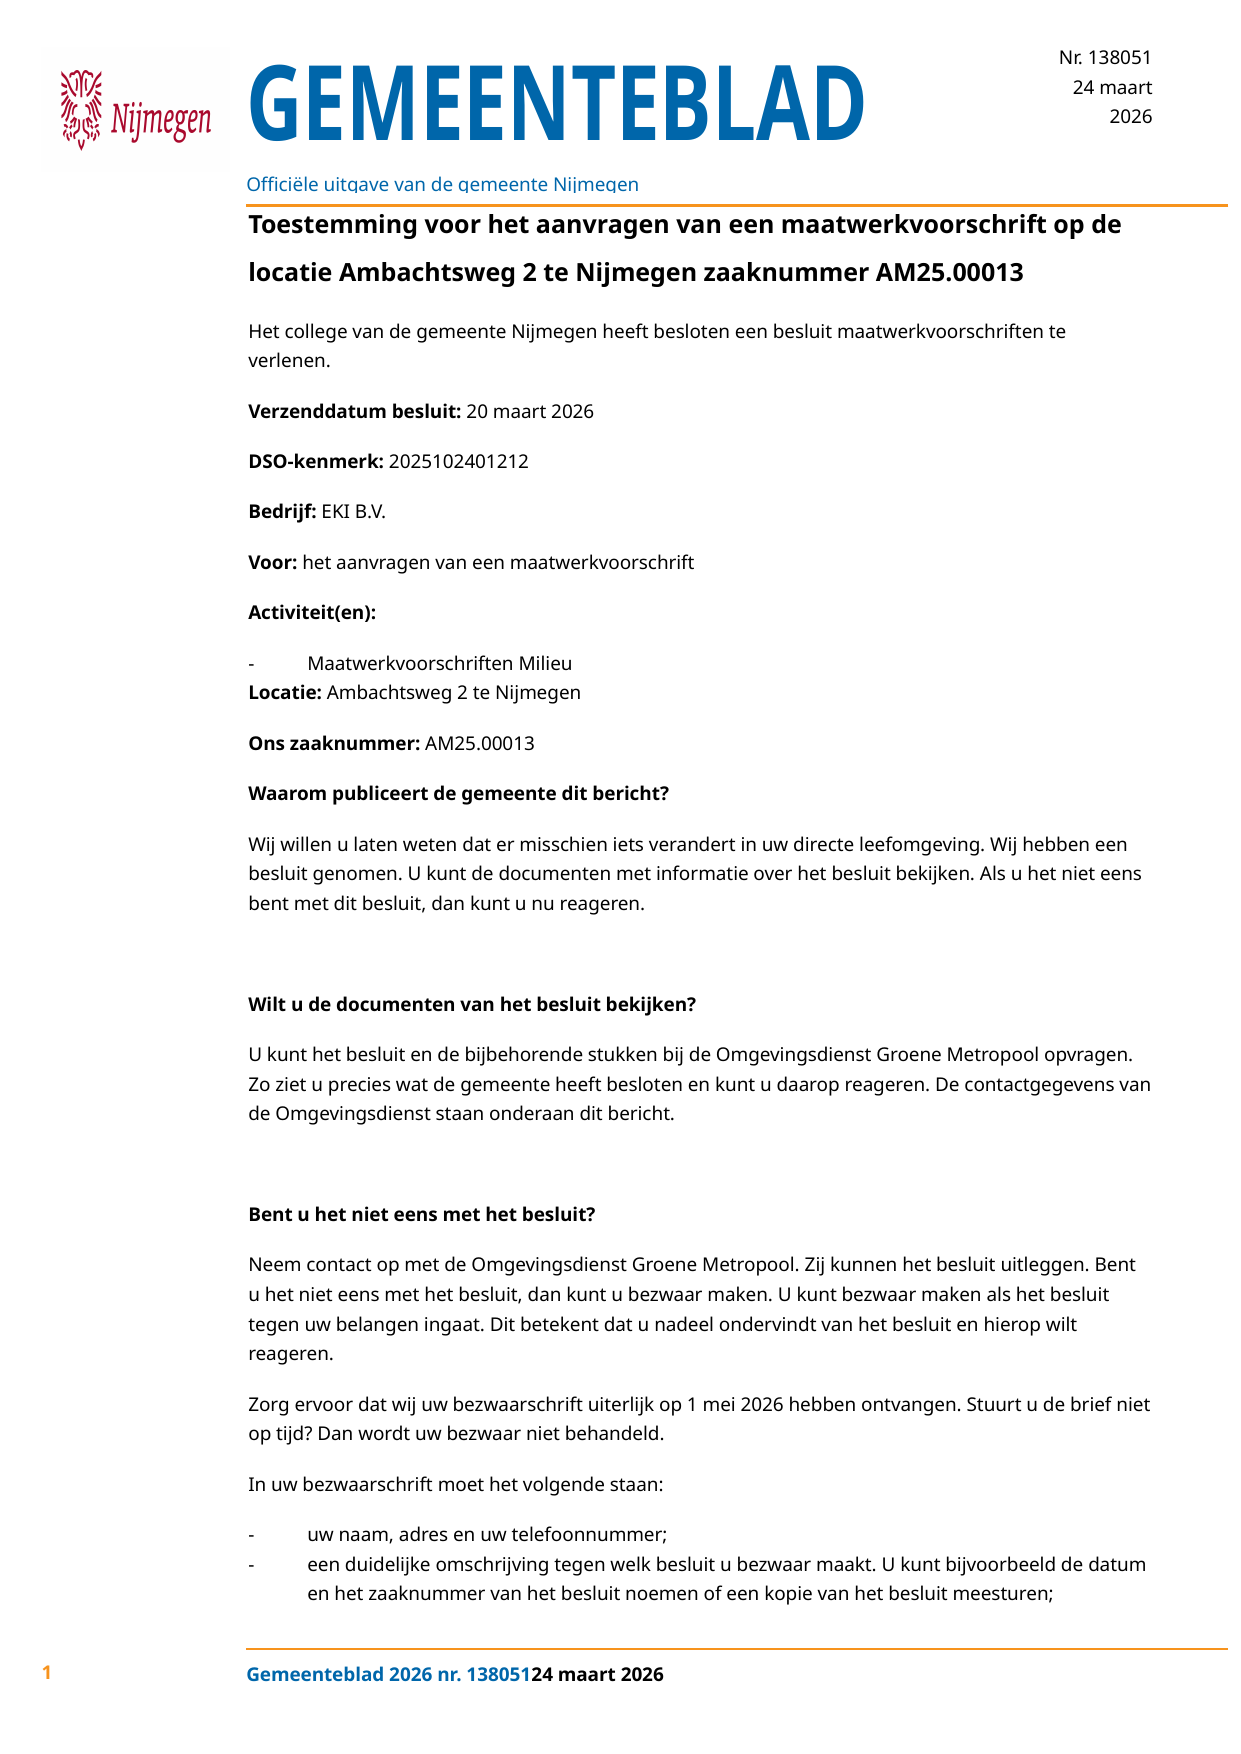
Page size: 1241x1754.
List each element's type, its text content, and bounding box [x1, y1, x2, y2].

text Bent u het niet eens met het besluit? [248, 1201, 1152, 1227]
text Het college van de gemeente Nijmegen heeft besloten een besluit maatwerkvoorschriften te verlenen. [248, 318, 1152, 373]
text Voor: het aanvragen van een maatwerkvoorschrift [248, 549, 1152, 575]
text DSO-kenmerk: 2025102401212 [248, 448, 1152, 474]
text Ons zaaknummer: AM25.00013 [248, 730, 1152, 756]
text Bedrijf: EKI B.V. [248, 499, 1152, 524]
text Wij willen u laten weten dat er misschien iets verandert in uw directe leefomgeving. Wij hebben een besluit genomen. U kunt de documenten met informatie over het besluit bekijken. Als u het niet eens bent met dit besluit, dan kunt u nu reageren. [248, 831, 1152, 916]
text Verzenddatum besluit: 20 maart 2026 [248, 398, 1152, 424]
text Neem contact op met de Omgevingsdienst Groene Metropool. Zij kunnen het besluit uitleggen. Bent u het niet eens met het besluit, dan kunt u bezwaar maken. U kunt bezwaar maken als het besluit tegen uw belangen ingaat. Dit betekent dat u nadeel ondervindt van het besluit en hierop wilt reageren. [248, 1252, 1152, 1366]
text Toestemming voor het aanvragen van een maatwerkvoorschrift op de locatie Ambachtsweg 2 te Nijmegen zaaknummer AM25.00013 [248, 207, 1152, 288]
list een duidelijke omschrijving tegen welk besluit u bezwaar maakt. U kunt bijvoorbeeld de datum en het zaaknummer van het besluit noemen of een kopie van het besluit meesturen; [248, 1551, 1152, 1606]
text Wilt u de documenten van het besluit bekijken? [248, 991, 1152, 1017]
text In uw bezwaarschrift moet het volgende staan: [248, 1471, 1152, 1497]
text Zorg ervoor dat wij uw bezwaarschrift uiterlijk op 1 mei 2026 hebben ontvangen. Stuurt u de brief niet op tijd? Dan wordt uw bezwaar niet behandeld. [248, 1391, 1152, 1446]
text U kunt het besluit en de bijbehorende stukken bij de Omgevingsdienst Groene Metropool opvragen. Zo ziet u precies wat de gemeente heeft besloten en kunt u daarop reageren. De contactgegevens van de Omgevingsdienst staan onderaan dit bericht. [248, 1041, 1152, 1126]
text Waarom publiceert de gemeente dit bericht? [248, 780, 1152, 806]
list uw naam, adres en uw telefoonnummer; [248, 1521, 1152, 1547]
picture [41, 47, 231, 172]
text Activiteit(en): [248, 599, 1152, 625]
text Locatie: Ambachtsweg 2 te Nijmegen [248, 679, 1152, 705]
list Maatwerkvoorschriften Milieu [248, 650, 1152, 676]
